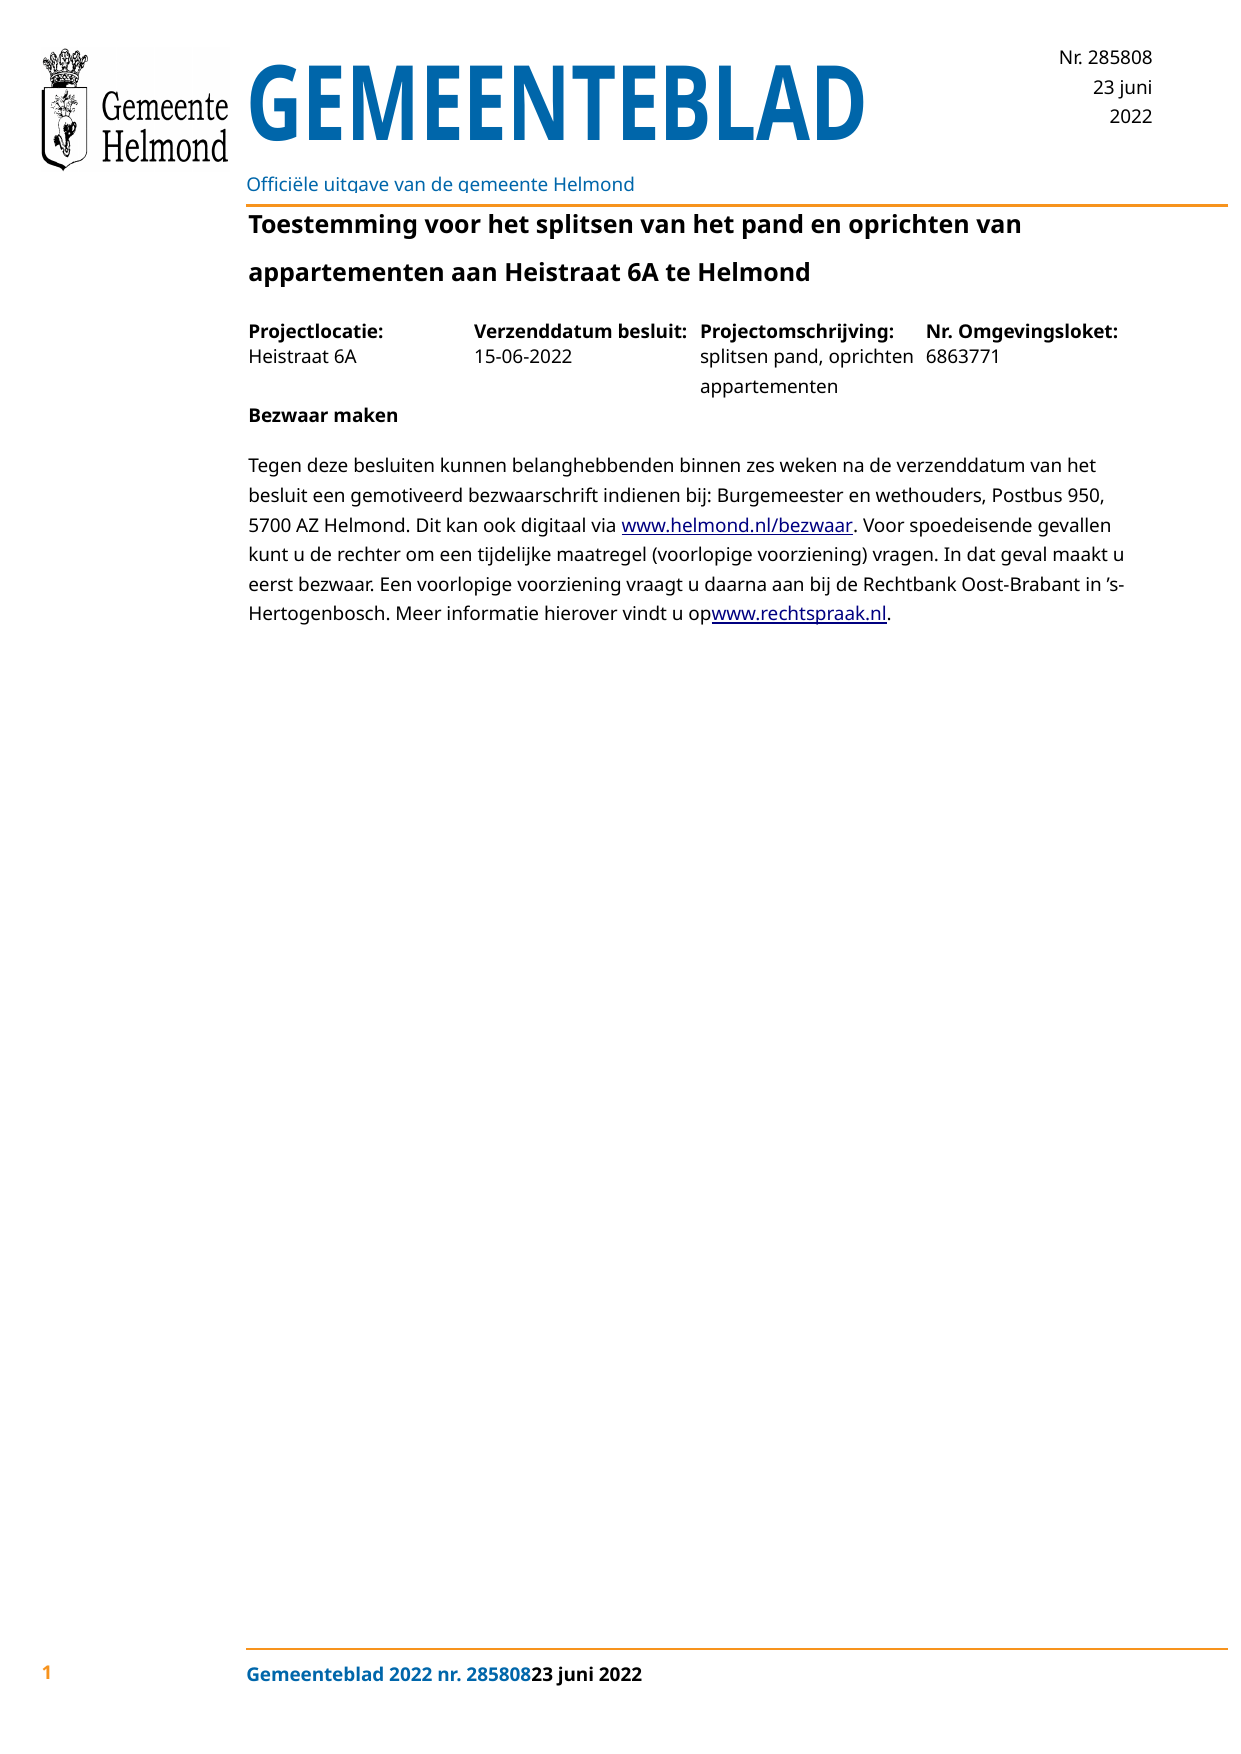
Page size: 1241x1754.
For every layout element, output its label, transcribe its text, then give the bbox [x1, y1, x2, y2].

table_header Projectomschrijving: [700, 318, 926, 344]
table_cell splitsen pand, oprichten appartementen [700, 344, 926, 399]
table_header Verzenddatum besluit: [474, 318, 700, 344]
picture [41, 47, 231, 172]
table_header Nr. Omgevingsloket: [926, 318, 1152, 344]
table_header Projectlocatie: [248, 318, 474, 344]
table_cell 15-06-2022 [474, 344, 700, 399]
table_cell 6863771 [926, 344, 1152, 399]
table_cell Heistraat 6A [248, 344, 474, 399]
text Bezwaar maken [248, 402, 1152, 428]
text Toestemming voor het splitsen van het pand en oprichten van appartementen aan Heistraat 6A te Helmond [248, 207, 1152, 288]
text Tegen deze besluiten kunnen belanghebbenden binnen zes weken na de verzenddatum van het besluit een gemotiveerd bezwaarschrift indienen bij: Burgemeester en wethouders, Postbus 950, 5700 AZ Helmond. Dit kan ook digitaal via www.helmond.nl/bezwaar. Voor spoedeisende gevallen kunt u de rechter om een tijdelijke maatregel (voorlopige voorziening) vragen. In dat geval maakt u eerst bezwaar. Een voorlopige voorziening vraagt u daarna aan bij de Rechtbank Oost-Brabant in ’s-Hertogenbosch. Meer informatie hierover vindt u opwww.rechtspraak.nl. [248, 453, 1152, 626]
